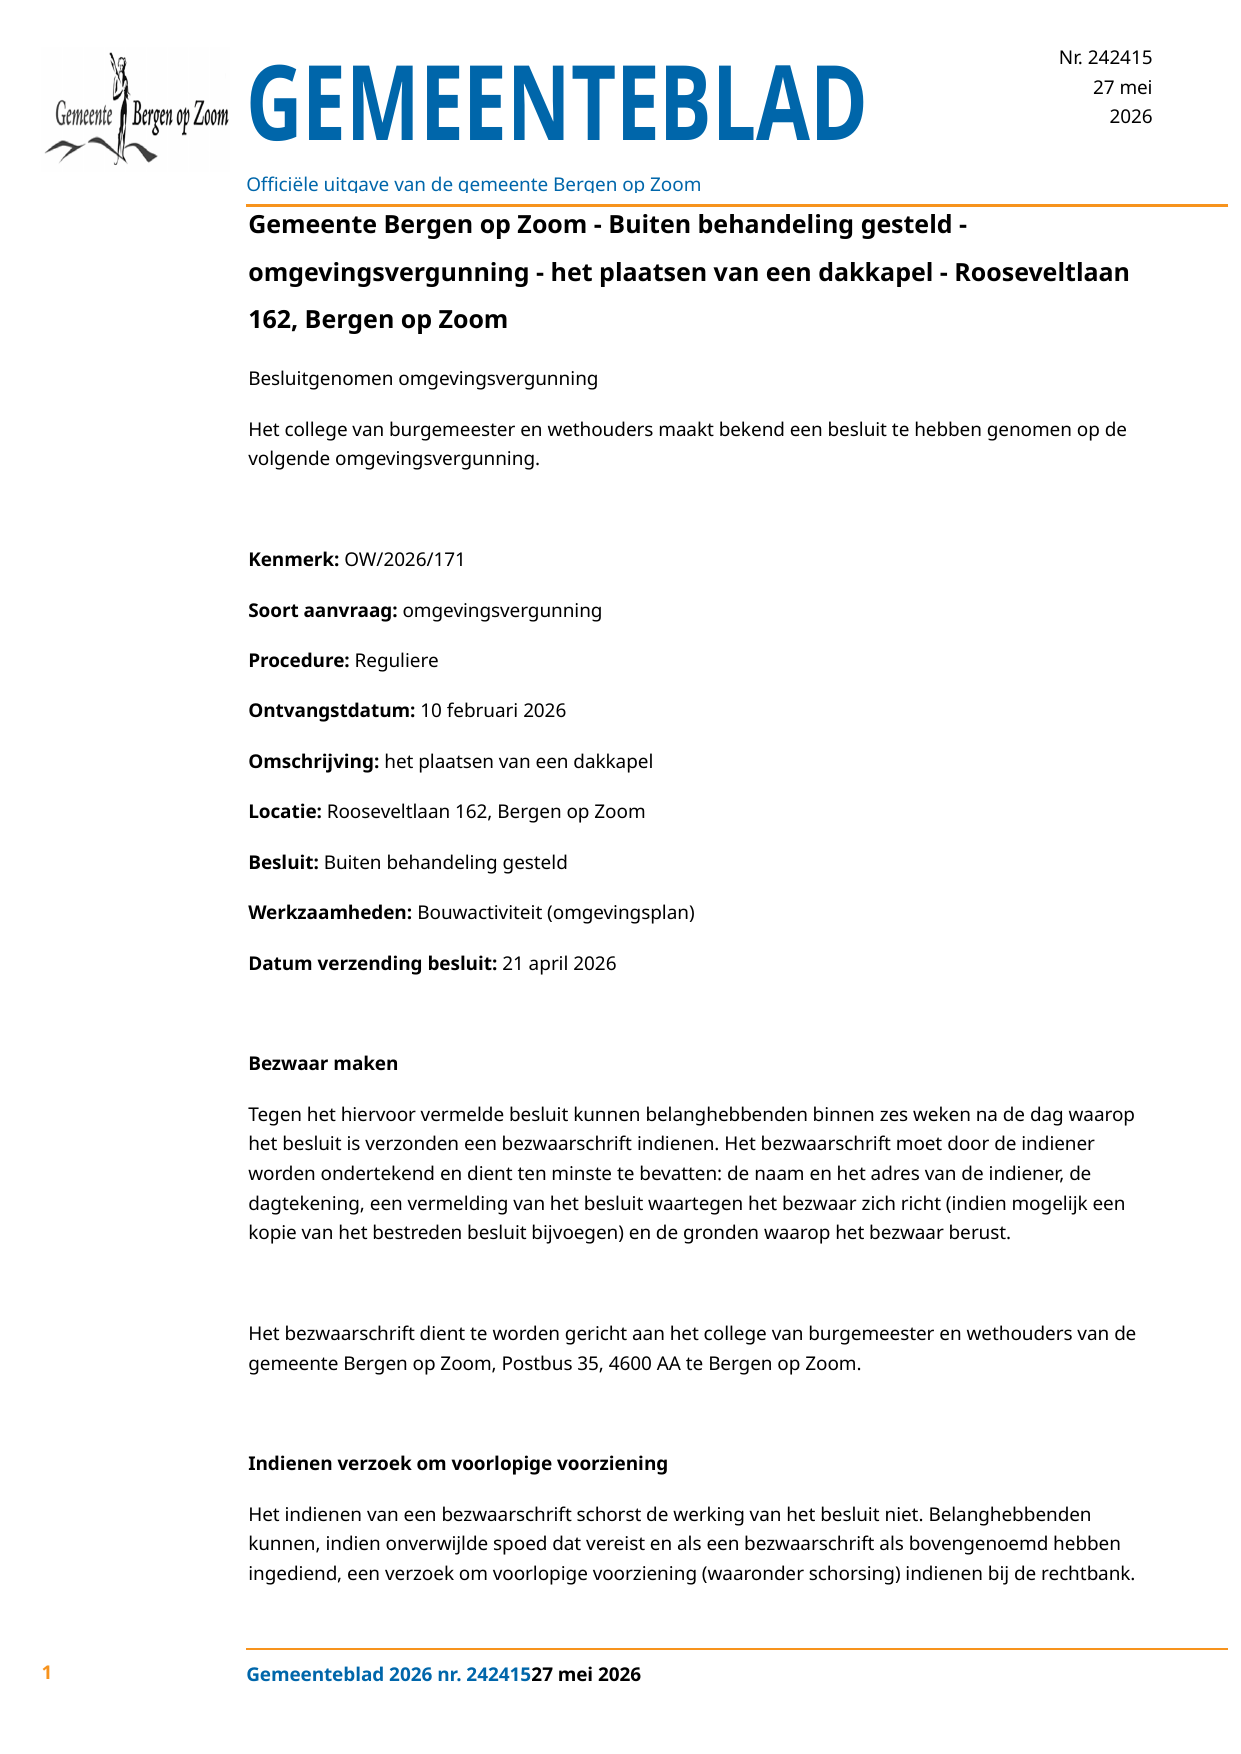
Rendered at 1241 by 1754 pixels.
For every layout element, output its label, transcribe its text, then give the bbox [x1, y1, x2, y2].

text Het indienen van een bezwaarschrift schorst de werking van het besluit niet. Belanghebbenden kunnen, indien onverwijlde spoed dat vereist en als een bezwaarschrift als bovengenoemd hebben ingediend, een verzoek om voorlopige voorziening (waaronder schorsing) indienen bij de rechtbank. [248, 1501, 1152, 1586]
text Gemeente Bergen op Zoom - Buiten behandeling gesteld - omgevingsvergunning - het plaatsen van een dakkapel - Rooseveltlaan 162, Bergen op Zoom [248, 207, 1152, 336]
text Besluitgenomen omgevingsvergunning [248, 366, 1152, 391]
text Het college van burgemeester en wethouders maakt bekend een besluit te hebben genomen op de volgende omgevingsvergunning. [248, 416, 1152, 471]
text Het bezwaarschrift dient te worden gericht aan het college van burgemeester en wethouders van de gemeente Bergen op Zoom, Postbus 35, 4600 AA te Bergen op Zoom. [248, 1320, 1152, 1375]
text Locatie: Rooseveltlaan 162, Bergen op Zoom [248, 798, 1152, 824]
text Tegen het hiervoor vermelde besluit kunnen belanghebbenden binnen zes weken na de dag waarop het besluit is verzonden een bezwaarschrift indienen. Het bezwaarschrift moet door de indiener worden ondertekend en dient ten minste te bevatten: de naam en het adres van de indiener, de dagtekening, een vermelding van het besluit waartegen het bezwaar zich richt (indien mogelijk een kopie van het bestreden besluit bijvoegen) en de gronden waarop het bezwaar berust. [248, 1101, 1152, 1245]
text Besluit: Buiten behandeling gesteld [248, 849, 1152, 874]
text Datum verzending besluit: 21 april 2026 [248, 950, 1152, 975]
text Procedure: Reguliere [248, 647, 1152, 673]
text Soort aanvraag: omgevingsvergunning [248, 597, 1152, 622]
text Kenmerk: OW/2026/171 [248, 546, 1152, 572]
picture [41, 47, 231, 172]
text Ontvangstdatum: 10 februari 2026 [248, 698, 1152, 723]
text Indienen verzoek om voorlopige voorziening [248, 1451, 1152, 1476]
text Bezwaar maken [248, 1051, 1152, 1076]
text Werkzaamheden: Bouwactiviteit (omgevingsplan) [248, 899, 1152, 925]
text Omschrijving: het plaatsen van een dakkapel [248, 748, 1152, 774]
